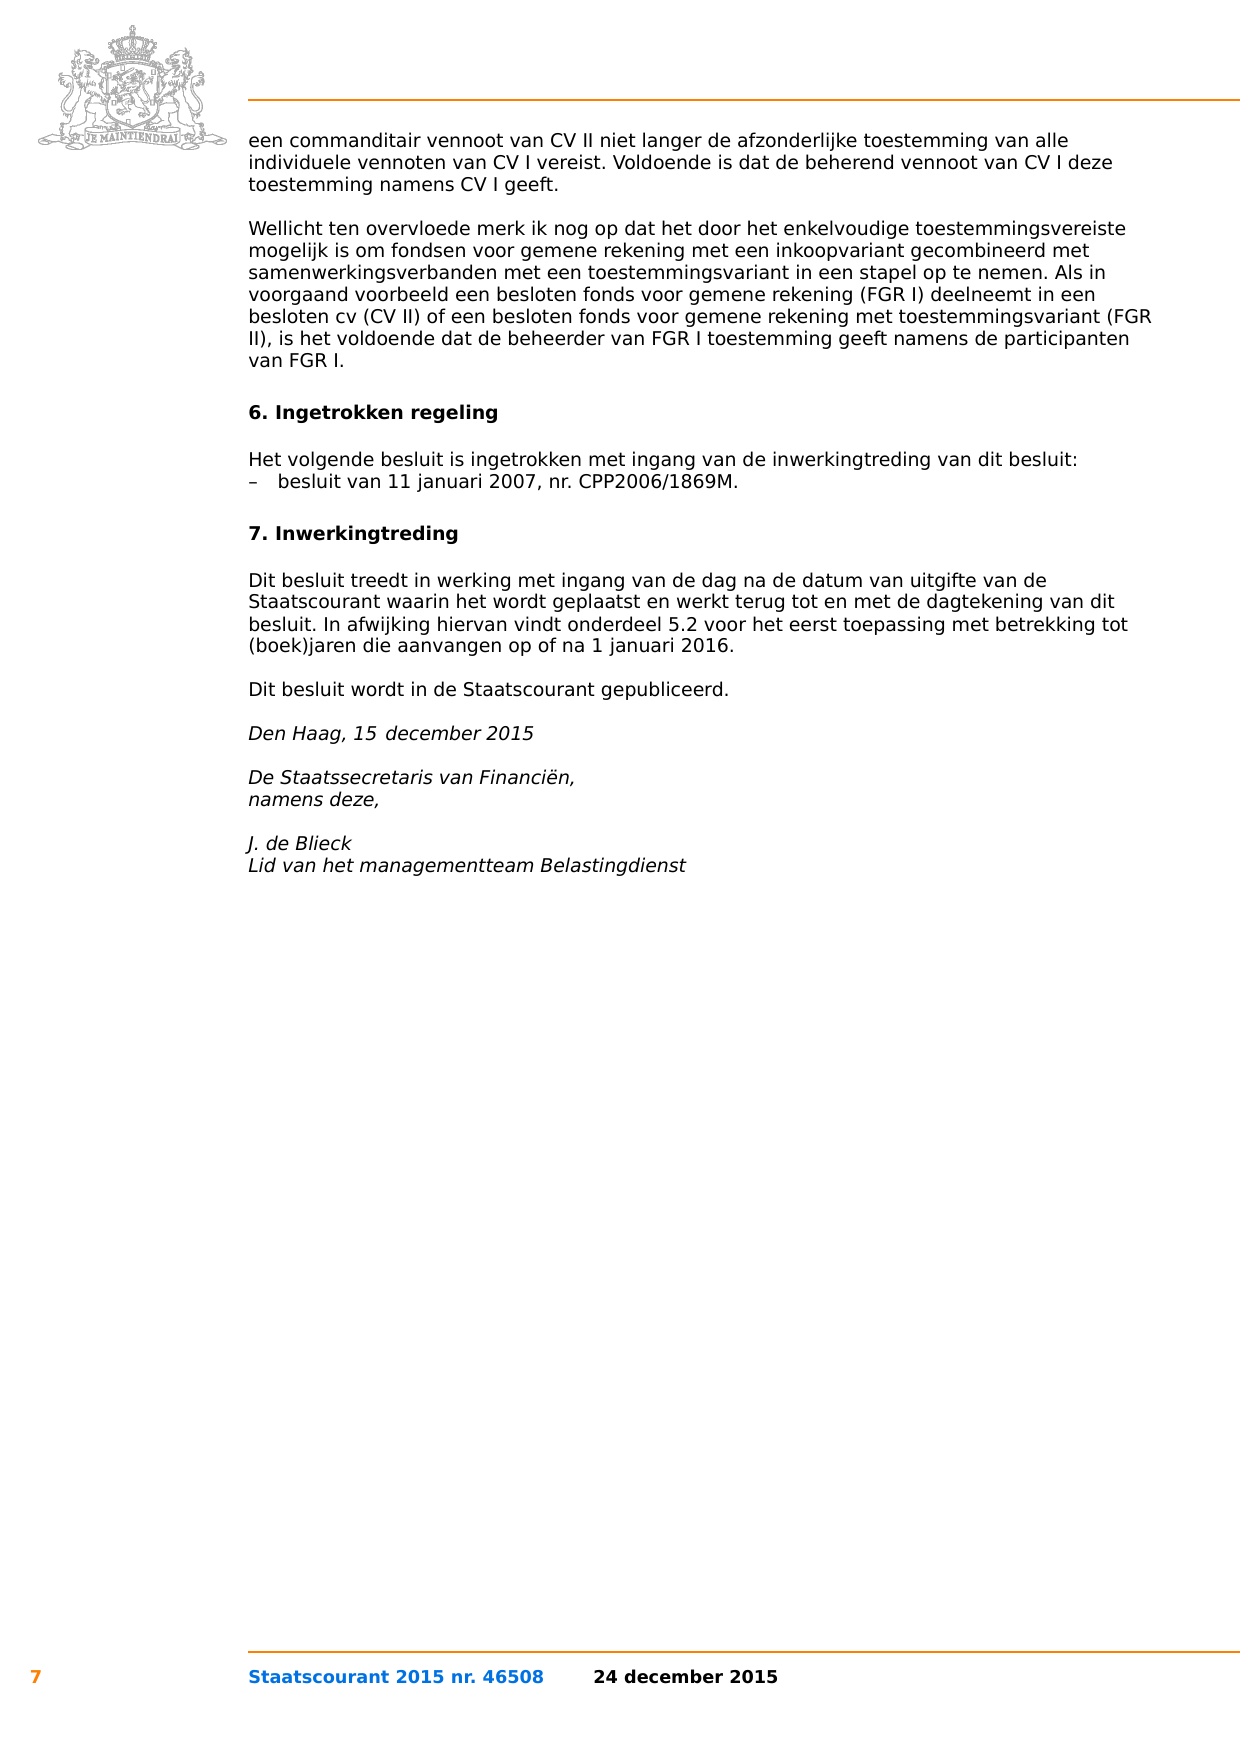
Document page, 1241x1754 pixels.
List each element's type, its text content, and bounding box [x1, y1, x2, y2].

subtitle 6. Ingetrokken regeling [248, 402, 1163, 423]
subtitle 7. Inwerkingtreding [248, 522, 1163, 544]
text Wellicht ten overvloede merk ik nog op dat het door het enkelvoudige toestemmingsvereiste mogelijk is om fondsen voor gemene rekening met een inkoopvariant gecombineerd met samenwerkingsverbanden met een toestemmingsvariant in een stapel op te nemen. Als in voorgaand voorbeeld een besloten fonds voor gemene rekening (FGR I) deelneemt in een besloten cv (CV II) of een besloten fonds voor gemene rekening met toestemmingsvariant (FGR II), is het voldoende dat de beheerder van FGR I toestemming geeft namens de participanten van FGR I. [248, 218, 1163, 372]
text – besluit van 11 januari 2007, nr. CPP2006/1869M. [248, 471, 1163, 492]
picture [38, 25, 227, 150]
text De Staatssecretaris van Financiën, namens deze, J. de Blieck Lid van het managementteam Belastingdienst [248, 767, 1163, 877]
text Dit besluit wordt in de Staatscourant gepubliceerd. [248, 679, 1163, 701]
text Het volgende besluit is ingetrokken met ingang van de inwerkingtreding van dit besluit: [248, 448, 1163, 471]
text Dit besluit treedt in werking met ingang van de dag na de datum van uitgifte van de Staatscourant waarin het wordt geplaatst en werkt terug tot en met de dagtekening van dit besluit. In afwijking hiervan vindt onderdeel 5.2 voor het eerst toepassing met betrekking tot (boek)jaren die aanvangen op of na 1 januari 2016. [248, 569, 1163, 657]
text Den Haag, 15 december 2015 [248, 723, 1163, 745]
text een commanditair vennoot van CV II niet langer de afzonderlijke toestemming van alle individuele vennoten van CV I vereist. Voldoende is dat de beherend vennoot van CV I deze toestemming namens CV I geeft. [248, 130, 1163, 196]
